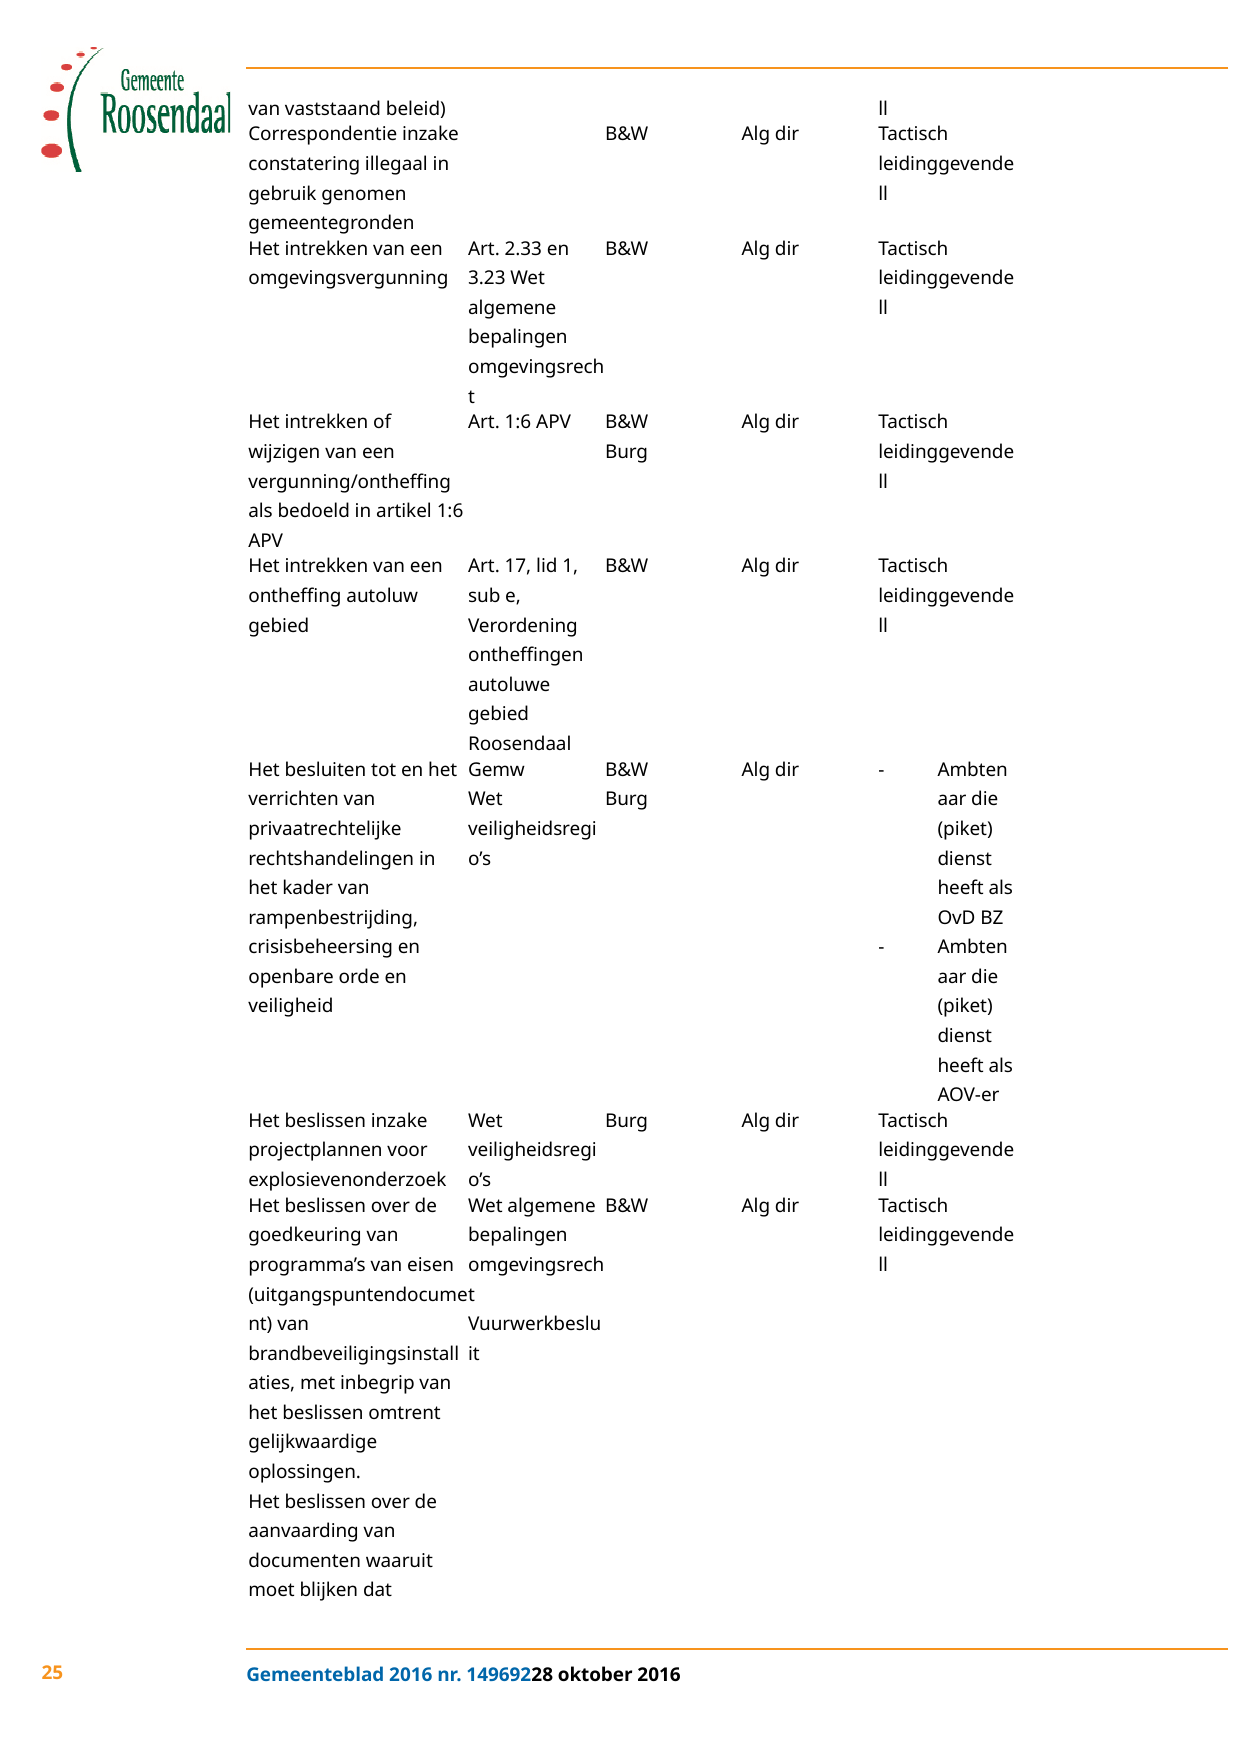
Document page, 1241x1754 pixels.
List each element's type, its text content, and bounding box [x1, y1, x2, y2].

table_cell Alg dir [741, 553, 878, 756]
table_cell Het beslissen inzake projectplannen voor explosievenonderzoek [248, 1107, 468, 1192]
table_cell Alg dir [741, 756, 878, 1107]
table_cell Burg [605, 1107, 741, 1192]
table_cell [1015, 121, 1152, 235]
table_cell Wet algemene bepalingen omgevingsrecht Vuurwerkbesluit [468, 1192, 605, 1602]
table_cell B&W [605, 235, 741, 409]
table_cell [741, 95, 878, 121]
table_cell Het intrekken of wijzigen van een vergunning/ontheffing als bedoeld in artikel 1:6 APV [248, 409, 468, 553]
table_cell Het intrekken van een omgevingsvergunning [248, 235, 468, 409]
table_cell Ambtenaar die (piket) dienst heeft als OvD BZ Ambtenaar die (piket) dienst heeft als AOV-er [878, 756, 1015, 1107]
table_cell B&W [605, 121, 741, 235]
table_cell Alg dir [741, 121, 878, 235]
table_cell [1015, 1107, 1152, 1192]
table_cell Het intrekken van een ontheffing autoluw gebied [248, 553, 468, 756]
table_cell [1015, 553, 1152, 756]
table_cell [1015, 756, 1152, 1107]
table_cell B&W Burg [605, 756, 741, 1107]
table_cell Art. 2.33 en 3.23 Wet algemene bepalingen omgevingsrecht [468, 235, 605, 409]
table_cell Correspondentie inzake constatering illegaal in gebruik genomen gemeentegronden [248, 121, 468, 235]
table_cell B&W Burg [605, 409, 741, 553]
table_cell Alg dir [741, 409, 878, 553]
table_cell [1015, 235, 1152, 409]
table_cell [1015, 1192, 1152, 1602]
table_cell Art. 17, lid 1, sub e, Verordening ontheffingen autoluwe gebied Roosendaal [468, 553, 605, 756]
table_cell [468, 121, 605, 235]
table_cell Art. 1:6 APV [468, 409, 605, 553]
table_cell Het besluiten tot en het verrichten van privaatrechtelijke rechtshandelingen in het kader van rampenbestrijding, crisisbeheersing en openbare orde en veiligheid [248, 756, 468, 1107]
table_cell Tactisch leidinggevende ll [878, 1192, 1015, 1602]
table_cell Wet veiligheidsregio’s [468, 1107, 605, 1192]
table_cell Tactisch leidinggevende ll [878, 121, 1015, 235]
table_cell Tactisch leidinggevende ll [878, 553, 1015, 756]
table_cell [605, 95, 741, 121]
table_cell [468, 95, 605, 121]
table_cell B&W [605, 1192, 741, 1602]
table_cell Tactisch leidinggevende ll [878, 1107, 1015, 1192]
table_cell [1015, 95, 1152, 121]
picture [41, 47, 231, 172]
table_cell Gemw Wet veiligheidsregio’s [468, 756, 605, 1107]
table_cell Alg dir [741, 1107, 878, 1192]
table_cell B&W [605, 553, 741, 756]
table_cell van vaststaand beleid) [248, 95, 468, 121]
table_cell [1015, 409, 1152, 553]
table_cell ll [878, 95, 1015, 121]
table_cell Alg dir [741, 1192, 878, 1602]
table_cell Het beslissen over de goedkeuring van programma’s van eisen (uitgangspuntendocument) van brandbeveiligingsinstallaties, met inbegrip van het beslissen omtrent gelijkwaardige oplossingen. Het beslissen over de aanvaarding van documenten waaruit moet blijken dat [248, 1192, 468, 1602]
table_cell Tactisch leidinggevende ll [878, 409, 1015, 553]
table_cell Tactisch leidinggevende ll [878, 235, 1015, 409]
table_cell Alg dir [741, 235, 878, 409]
